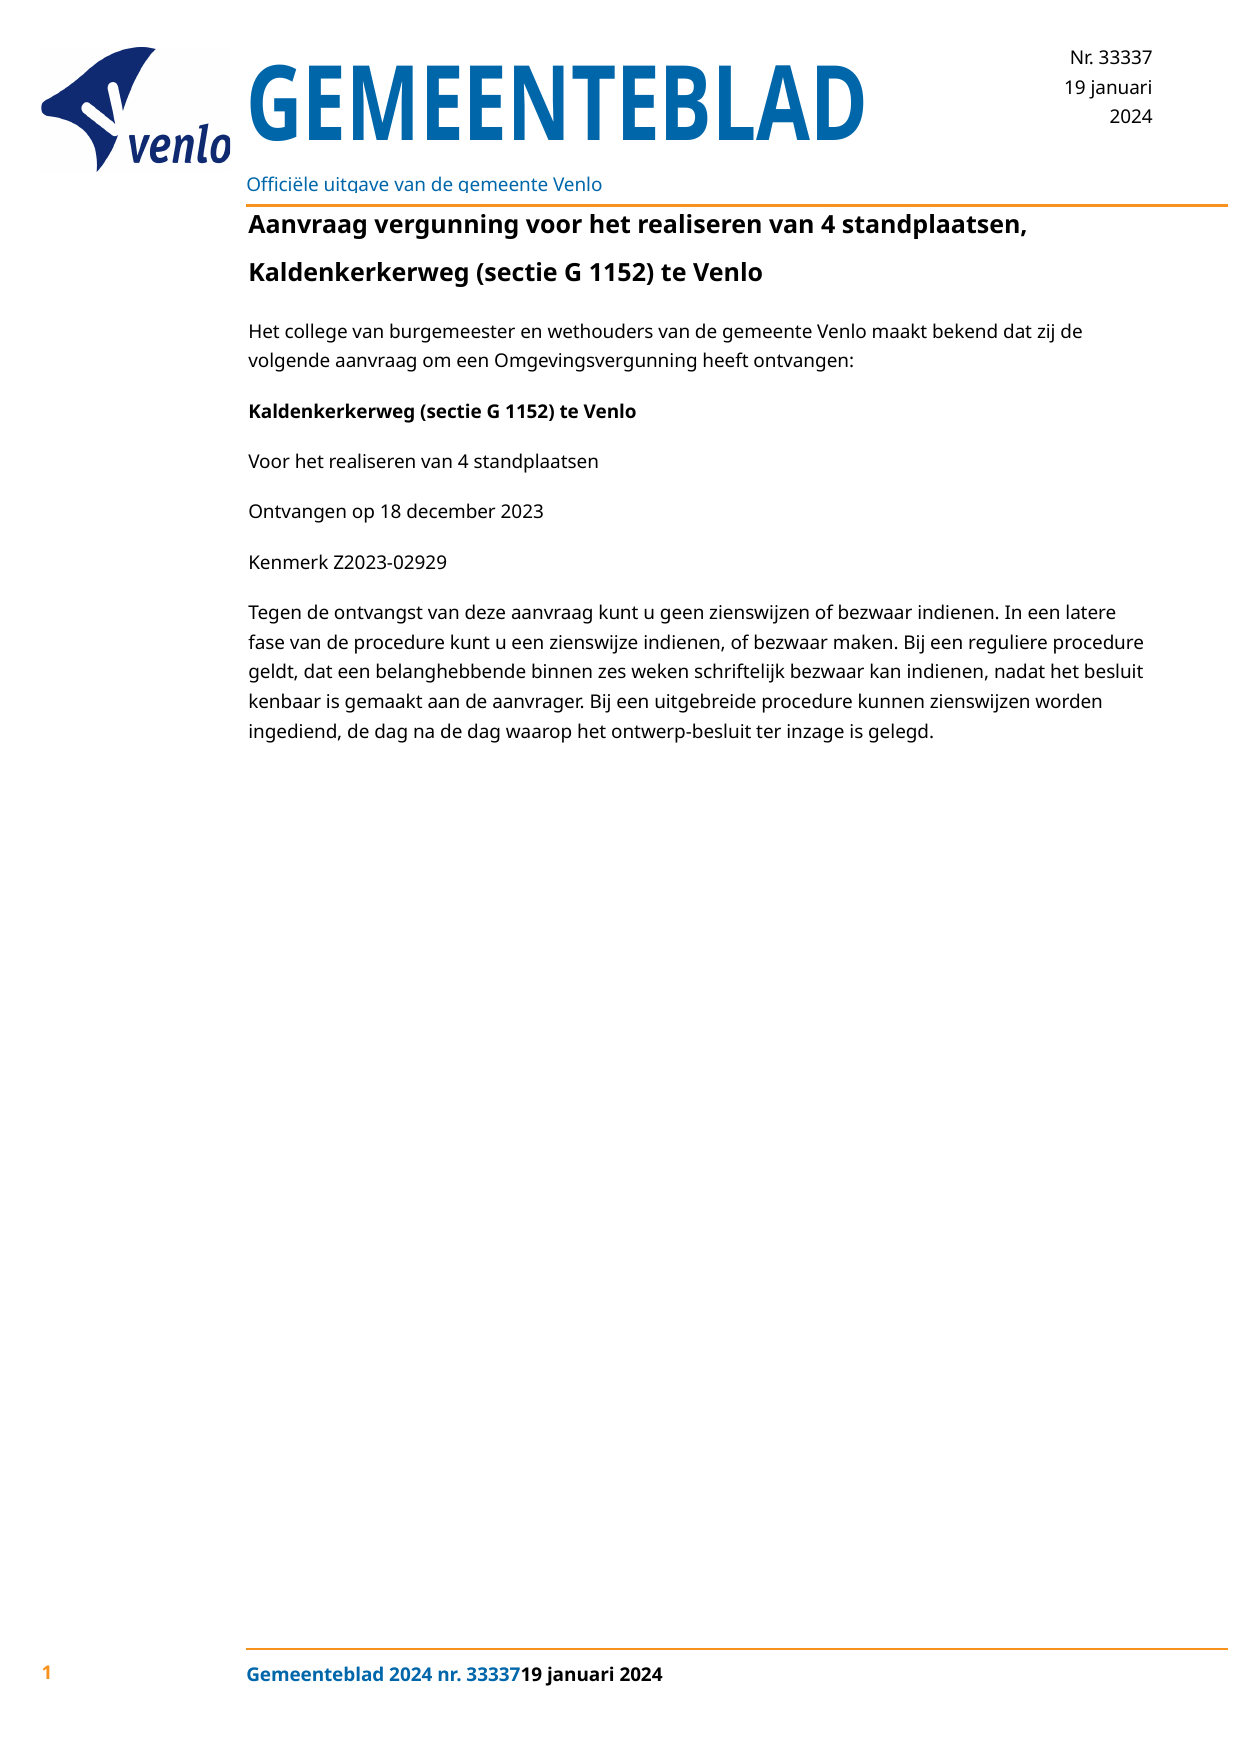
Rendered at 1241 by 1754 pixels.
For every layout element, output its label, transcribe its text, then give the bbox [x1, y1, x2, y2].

picture [41, 47, 231, 172]
text Het college van burgemeester en wethouders van de gemeente Venlo maakt bekend dat zij de volgende aanvraag om een Omgevingsvergunning heeft ontvangen: [248, 318, 1152, 373]
text Kaldenkerkerweg (sectie G 1152) te Venlo [248, 398, 1152, 424]
text Aanvraag vergunning voor het realiseren van 4 standplaatsen, Kaldenkerkerweg (sectie G 1152) te Venlo [248, 207, 1152, 288]
text Kenmerk Z2023-02929 [248, 549, 1152, 575]
text Voor het realiseren van 4 standplaatsen [248, 448, 1152, 474]
text Tegen de ontvangst van deze aanvraag kunt u geen zienswijzen of bezwaar indienen. In een latere fase van de procedure kunt u een zienswijze indienen, of bezwaar maken. Bij een reguliere procedure geldt, dat een belanghebbende binnen zes weken schriftelijk bezwaar kan indienen, nadat het besluit kenbaar is gemaakt aan de aanvrager. Bij een uitgebreide procedure kunnen zienswijzen worden ingediend, de dag na de dag waarop het ontwerp-besluit ter inzage is gelegd. [248, 599, 1152, 744]
text Ontvangen op 18 december 2023 [248, 499, 1152, 524]
